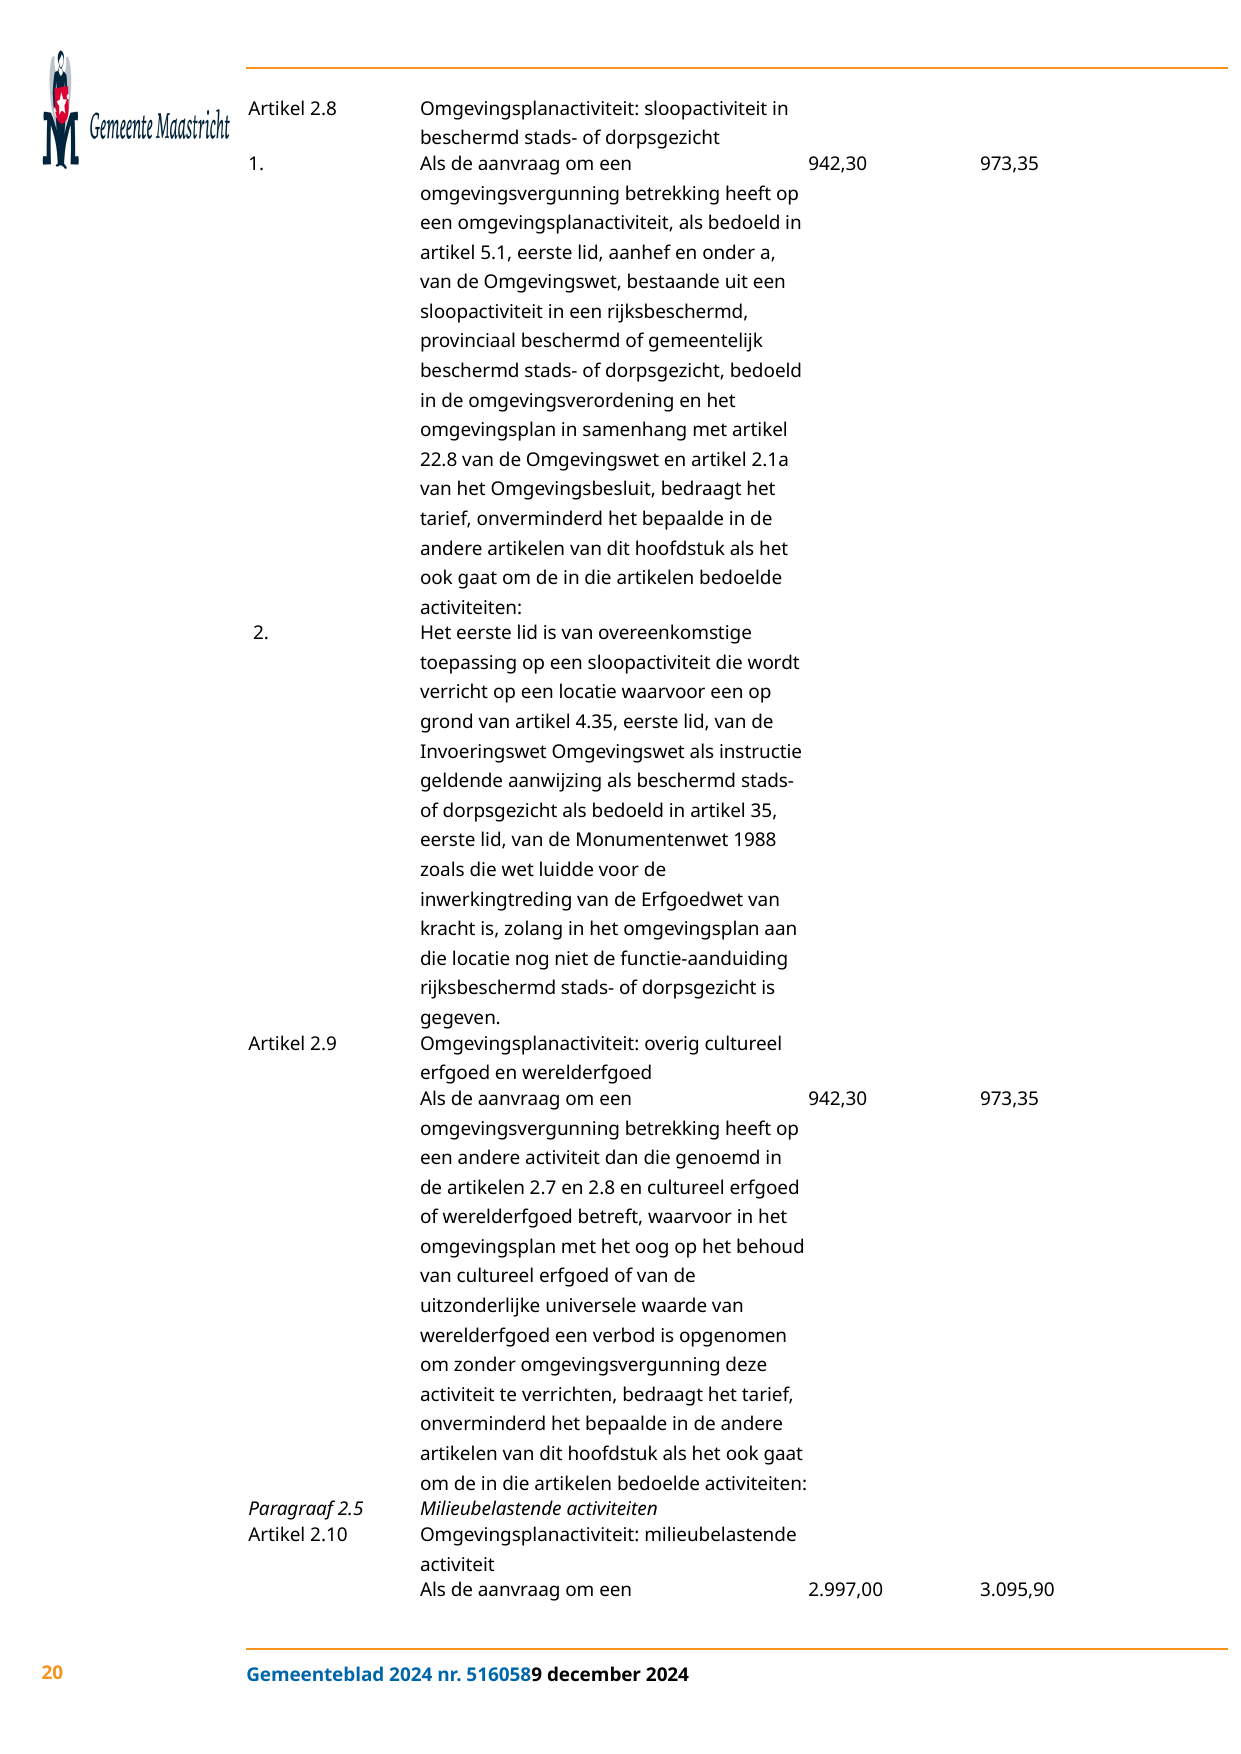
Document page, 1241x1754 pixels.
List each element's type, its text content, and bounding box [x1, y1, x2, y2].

table_cell Omgevingsplanactiviteit: milieubelastende activiteit [420, 1521, 808, 1577]
table_cell Artikel 2.9 [248, 1030, 420, 1085]
table_cell Als de aanvraag om een omgevingsvergunning betrekking heeft op een andere activiteit dan die genoemd in de artikelen 2.7 en 2.8 en cultureel erfgoed of werelderfgoed betreft, waarvoor in het omgevingsplan met het oog op het behoud van cultureel erfgoed of van de uitzonderlijke universele waarde van werelderfgoed een verbod is opgenomen om zonder omgevingsvergunning deze activiteit te verrichten, bedraagt het tarief, onverminderd het bepaalde in de andere artikelen van dit hoofdstuk als het ook gaat om de in die artikelen bedoelde activiteiten: [420, 1085, 808, 1496]
table_cell Als de aanvraag om een omgevingsvergunning betrekking heeft op een omgevingsplanactiviteit, als bedoeld in artikel 5.1, eerste lid, aanhef en onder a, van de Omgevingswet, bestaande uit een sloopactiviteit in een rijksbeschermd, provinciaal beschermd of gemeentelijk beschermd stads- of dorpsgezicht, bedoeld in de omgevingsverordening en het omgevingsplan in samenhang met artikel 22.8 van de Omgevingswet en artikel 2.1a van het Omgevingsbesluit, bedraagt het tarief, onverminderd het bepaalde in de andere artikelen van dit hoofdstuk als het ook gaat om de in die artikelen bedoelde activiteiten: [420, 150, 808, 619]
table_cell Omgevingsplanactiviteit: sloopactiviteit in beschermd stads- of dorpsgezicht [420, 95, 808, 150]
table_cell [980, 620, 1152, 1030]
table_cell 2.997,00 [808, 1577, 980, 1602]
table_cell Milieubelastende activiteiten [420, 1496, 808, 1521]
table_cell [808, 620, 980, 1030]
table_cell [808, 1496, 980, 1521]
table_cell Artikel 2.8 [248, 95, 420, 150]
table_cell 942,30 [808, 150, 980, 619]
table_cell Het eerste lid is van overeenkomstige toepassing op een sloopactiviteit die wordt verricht op een locatie waarvoor een op grond van artikel 4.35, eerste lid, van de Invoeringswet Omgevingswet als instructie geldende aanwijzing als beschermd stads- of dorpsgezicht als bedoeld in artikel 35, eerste lid, van de Monumentenwet 1988 zoals die wet luidde voor de inwerkingtreding van de Erfgoedwet van kracht is, zolang in het omgevingsplan aan die locatie nog niet de functie-aanduiding rijksbeschermd stads- of dorpsgezicht is gegeven. [420, 620, 808, 1030]
table_cell Omgevingsplanactiviteit: overig cultureel erfgoed en werelderfgoed [420, 1030, 808, 1085]
table_cell 2. [248, 620, 420, 1030]
table_cell [980, 1496, 1152, 1521]
table_cell 3.095,90 [980, 1577, 1152, 1602]
table_cell [808, 1030, 980, 1085]
table_cell [980, 1030, 1152, 1085]
table_cell [248, 1085, 420, 1496]
table_cell Als de aanvraag om een [420, 1577, 808, 1602]
table_cell 942,30 [808, 1085, 980, 1496]
table_cell [980, 95, 1152, 150]
table_cell [808, 95, 980, 150]
table_cell 973,35 [980, 150, 1152, 619]
table_cell 1. [248, 150, 420, 619]
table_cell [248, 1577, 420, 1602]
table_cell 973,35 [980, 1085, 1152, 1496]
table_cell Paragraaf 2.5 [248, 1496, 420, 1521]
picture [41, 47, 231, 172]
table_cell [808, 1521, 980, 1577]
table_cell [980, 1521, 1152, 1577]
table_cell Artikel 2.10 [248, 1521, 420, 1577]
